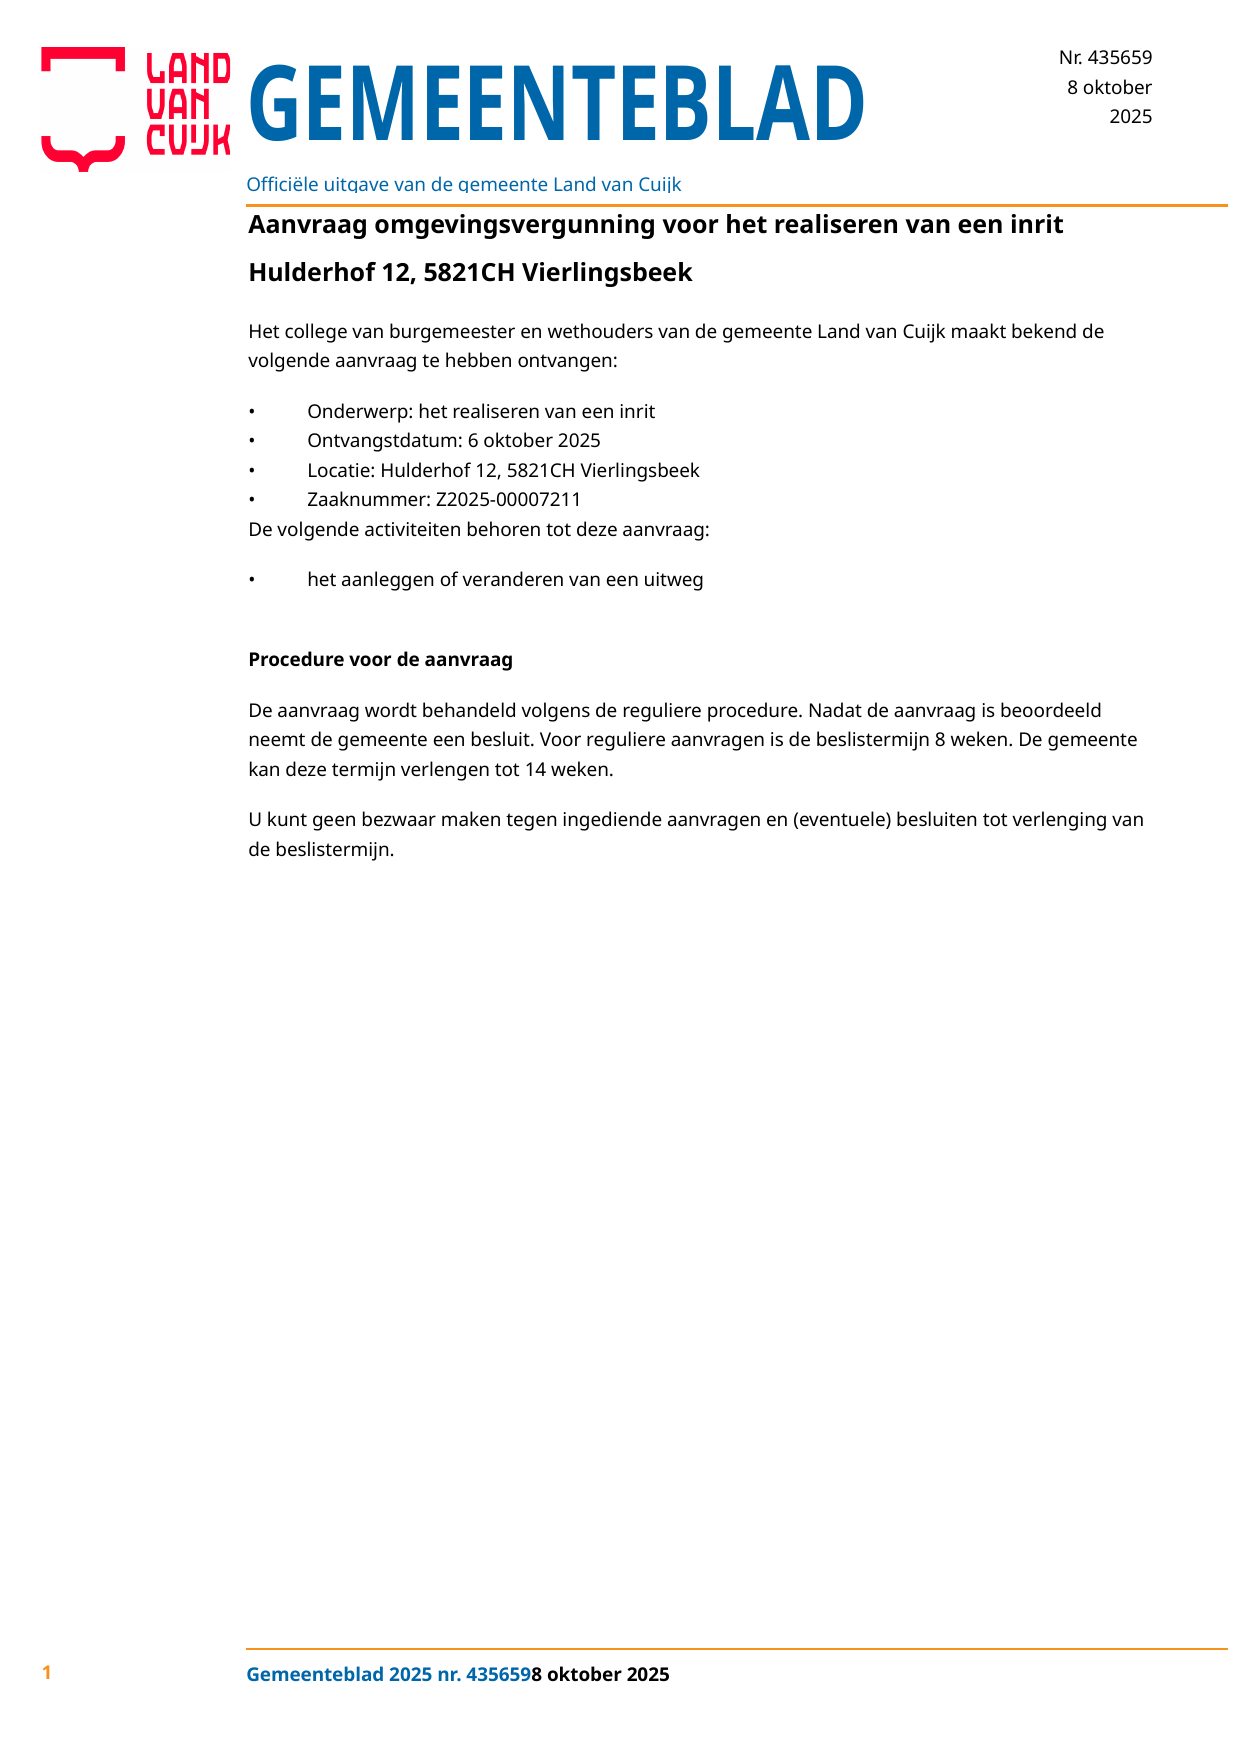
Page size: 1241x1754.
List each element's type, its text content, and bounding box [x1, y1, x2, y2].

list Zaaknummer: Z2025-00007211 [248, 487, 1152, 512]
text De aanvraag wordt behandeld volgens de reguliere procedure. Nadat de aanvraag is beoordeeld neemt de gemeente een besluit. Voor reguliere aanvragen is de beslistermijn 8 weken. De gemeente kan deze termijn verlengen tot 14 weken. [248, 697, 1152, 782]
text U kunt geen bezwaar maken tegen ingediende aanvragen en (eventuele) besluiten tot verlenging van de beslistermijn. [248, 807, 1152, 862]
list Onderwerp: het realiseren van een inrit [248, 398, 1152, 424]
picture [41, 47, 231, 172]
text Aanvraag omgevingsvergunning voor het realiseren van een inrit Hulderhof 12, 5821CH Vierlingsbeek [248, 207, 1152, 288]
list Ontvangstdatum: 6 oktober 2025 [248, 427, 1152, 453]
list Locatie: Hulderhof 12, 5821CH Vierlingsbeek [248, 457, 1152, 483]
text Het college van burgemeester en wethouders van de gemeente Land van Cuijk maakt bekend de volgende aanvraag te hebben ontvangen: [248, 318, 1152, 373]
list het aanleggen of veranderen van een uitweg [248, 567, 1152, 592]
text Procedure voor de aanvraag [248, 647, 1152, 672]
text De volgende activiteiten behoren tot deze aanvraag: [248, 516, 1152, 542]
